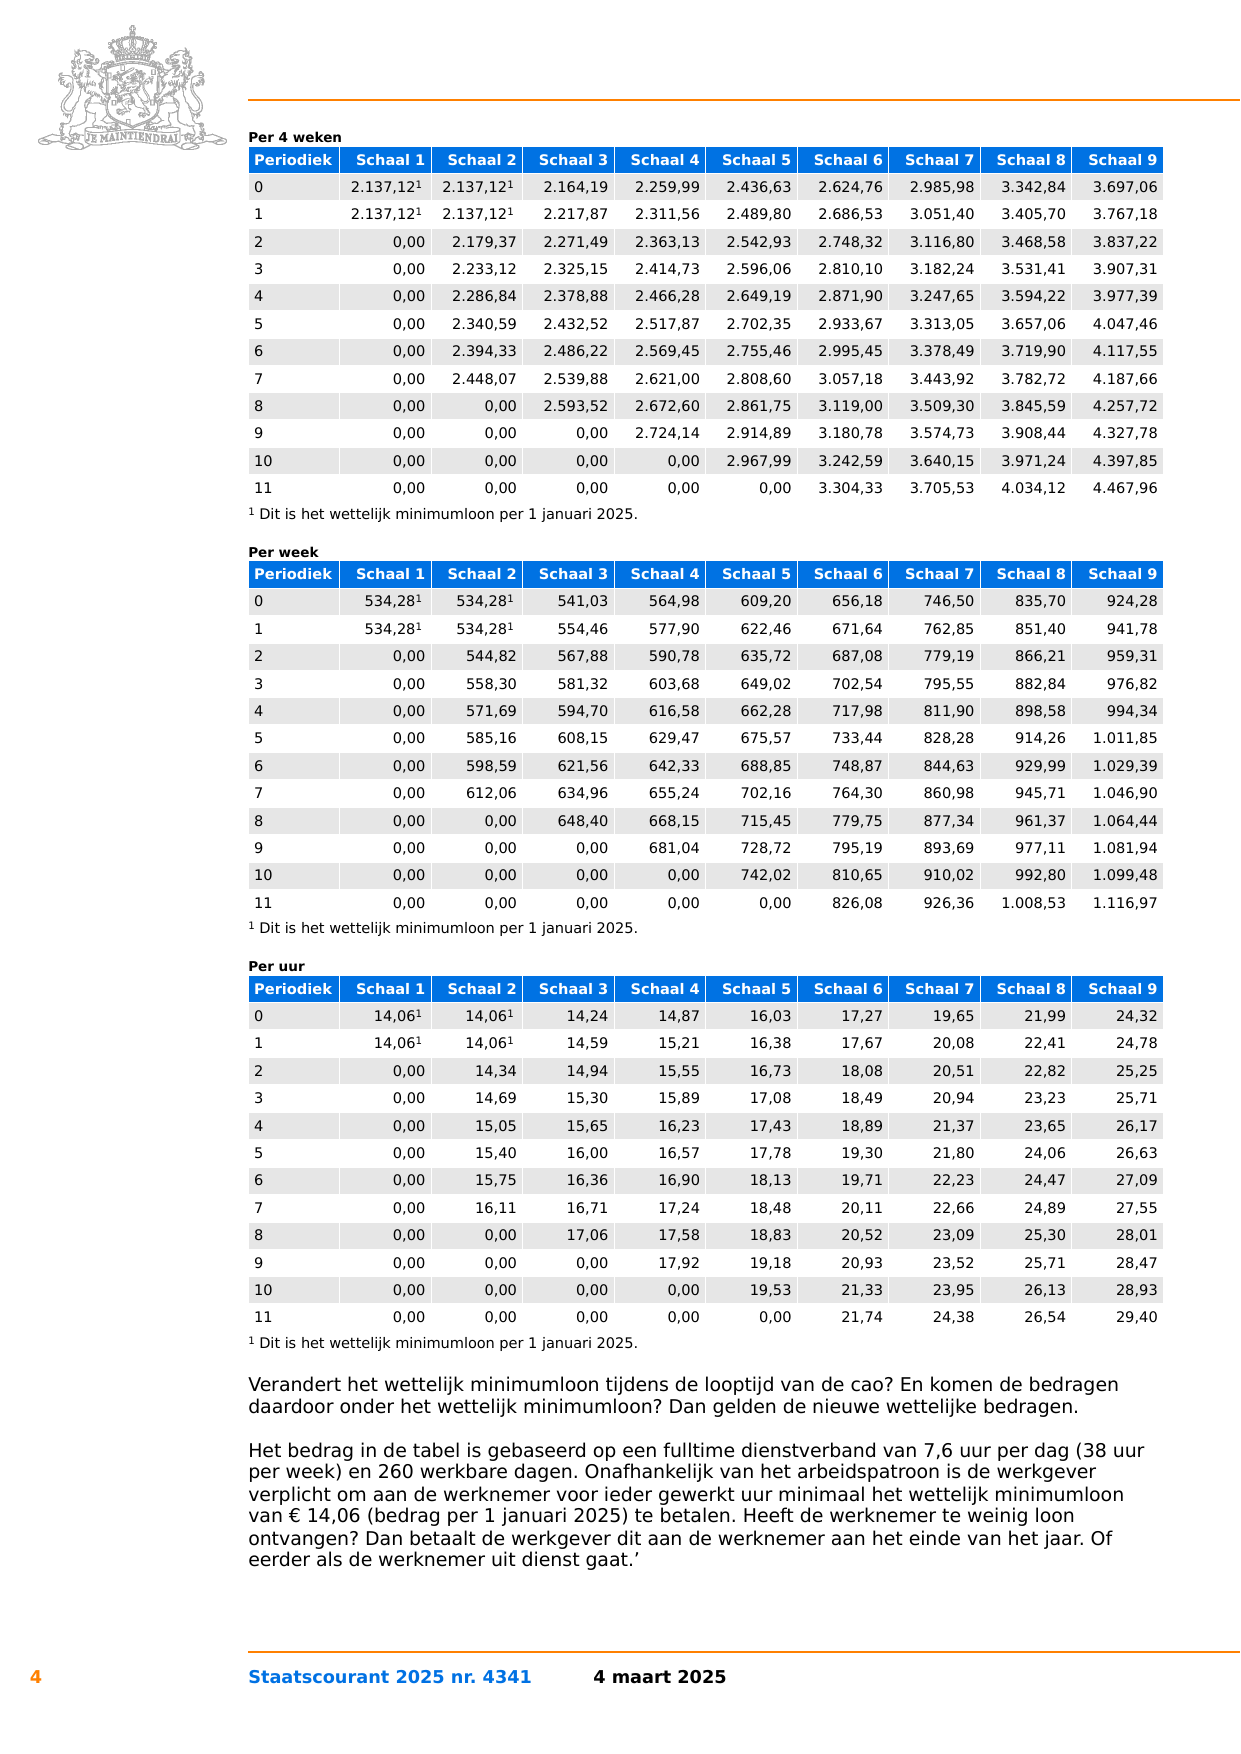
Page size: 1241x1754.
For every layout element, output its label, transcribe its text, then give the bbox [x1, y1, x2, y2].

table_cell 17,08 [706, 1085, 797, 1112]
table_cell 17,92 [615, 1250, 705, 1276]
table_cell 11 [249, 890, 339, 916]
table_cell 0,00 [340, 698, 431, 724]
table_cell 9 [249, 421, 339, 447]
table_cell 26,54 [981, 1305, 1071, 1331]
table_cell 4.467,96 [1072, 475, 1163, 502]
table_cell Schaal 5 [706, 976, 797, 1002]
table_cell 0,00 [615, 890, 705, 916]
table_cell 4 [249, 698, 339, 724]
table_cell Schaal 1 [340, 561, 431, 588]
table_cell 0,00 [432, 808, 522, 834]
table_cell 959,31 [1072, 644, 1163, 670]
table_cell Schaal 5 [706, 561, 797, 588]
table_cell 3.443,92 [889, 366, 980, 392]
table_cell 0,00 [523, 448, 614, 474]
table_cell 0,00 [340, 671, 431, 697]
table_cell 0,00 [340, 1140, 431, 1167]
table_cell 19,30 [798, 1140, 888, 1167]
table_cell 20,51 [889, 1058, 980, 1084]
table_cell 3.313,05 [889, 311, 980, 337]
table_cell 603,68 [615, 671, 705, 697]
table_cell 4 [249, 284, 339, 310]
table_cell 0,00 [432, 421, 522, 447]
table_cell Schaal 8 [981, 976, 1071, 1002]
table_cell 1 [249, 616, 339, 642]
table_cell 22,41 [981, 1031, 1071, 1057]
table_cell 2.164,19 [523, 174, 614, 200]
table_cell 3.971,24 [981, 448, 1071, 474]
table_cell 0,00 [706, 890, 797, 916]
table_cell 534,281 [340, 589, 431, 615]
table_cell 544,82 [432, 644, 522, 670]
table_cell 29,40 [1072, 1305, 1163, 1331]
table_cell 3.719,90 [981, 339, 1071, 365]
table_cell 3.342,84 [981, 174, 1071, 200]
table_cell 898,58 [981, 698, 1071, 724]
table_cell 2.995,45 [798, 339, 888, 365]
table_cell 22,66 [889, 1195, 980, 1221]
table_cell 635,72 [706, 644, 797, 670]
table_cell 656,18 [798, 589, 888, 615]
table_cell 961,37 [981, 808, 1071, 834]
table_cell 15,21 [615, 1031, 705, 1057]
table_cell 2.871,90 [798, 284, 888, 310]
table_cell 25,71 [1072, 1085, 1163, 1112]
table_cell 3.509,30 [889, 393, 980, 419]
table_cell 3.574,73 [889, 421, 980, 447]
table_cell 0,00 [523, 1277, 614, 1303]
table_cell 3.977,39 [1072, 284, 1163, 310]
table_cell 577,90 [615, 616, 705, 642]
table_cell 733,44 [798, 726, 888, 752]
table_cell 5 [249, 726, 339, 752]
table_cell 688,85 [706, 753, 797, 779]
table_cell 0,00 [340, 644, 431, 670]
table_cell 4.034,12 [981, 475, 1071, 502]
table_cell 0,00 [615, 1277, 705, 1303]
table_cell 20,93 [798, 1250, 888, 1276]
table_cell 994,34 [1072, 698, 1163, 724]
table_cell Schaal 2 [432, 147, 522, 173]
table_cell 28,93 [1072, 1277, 1163, 1303]
table_cell 2.748,32 [798, 229, 888, 255]
table_cell 648,40 [523, 808, 614, 834]
table_cell 3 [249, 1085, 339, 1112]
table_cell 2.363,13 [615, 229, 705, 255]
table_cell 0,00 [523, 835, 614, 862]
table_cell 558,30 [432, 671, 522, 697]
table_cell 594,70 [523, 698, 614, 724]
table_cell Schaal 6 [798, 147, 888, 173]
table_cell 2.137,121 [340, 174, 431, 200]
table_cell Schaal 9 [1072, 561, 1163, 588]
table_cell 1.081,94 [1072, 835, 1163, 862]
table_cell 8 [249, 1223, 339, 1249]
table_cell 992,80 [981, 863, 1071, 889]
table_cell 1 Dit is het wettelijk minimumloon per 1 januari 2025. [248, 918, 1163, 937]
table_cell 715,45 [706, 808, 797, 834]
table_cell 2.542,93 [706, 229, 797, 255]
table_cell 2.325,15 [523, 256, 614, 283]
table_cell 649,02 [706, 671, 797, 697]
table_cell 15,05 [432, 1113, 522, 1139]
table_header Per uur [248, 959, 1163, 975]
table_cell 675,57 [706, 726, 797, 752]
table_cell 19,18 [706, 1250, 797, 1276]
table_cell 3 [249, 256, 339, 283]
table_cell 4.397,85 [1072, 448, 1163, 474]
table_cell 2.861,75 [706, 393, 797, 419]
table_cell Schaal 7 [889, 976, 980, 1002]
table_cell 2.755,46 [706, 339, 797, 365]
table_cell 844,63 [889, 753, 980, 779]
table_cell 0,00 [432, 448, 522, 474]
table_cell 16,00 [523, 1140, 614, 1167]
table_cell Schaal 8 [981, 147, 1071, 173]
table_cell 0,00 [432, 890, 522, 916]
table_cell 671,64 [798, 616, 888, 642]
table_cell 3.468,58 [981, 229, 1071, 255]
table_cell 21,99 [981, 1003, 1071, 1029]
table_cell 6 [249, 753, 339, 779]
table_cell 16,90 [615, 1168, 705, 1194]
table_cell 0,00 [340, 835, 431, 862]
table_cell 0,00 [432, 393, 522, 419]
table_cell 0,00 [523, 421, 614, 447]
table_cell 0,00 [615, 863, 705, 889]
table_cell 2.914,89 [706, 421, 797, 447]
table_cell 1.064,44 [1072, 808, 1163, 834]
table_cell 0,00 [523, 890, 614, 916]
table_cell 810,65 [798, 863, 888, 889]
table_cell 681,04 [615, 835, 705, 862]
table_cell 2.233,12 [432, 256, 522, 283]
table_cell 17,06 [523, 1223, 614, 1249]
table_cell 1 Dit is het wettelijk minimumloon per 1 januari 2025. [248, 1332, 1163, 1352]
table_cell 590,78 [615, 644, 705, 670]
table_cell 24,38 [889, 1305, 980, 1331]
table_cell 0,00 [340, 1113, 431, 1139]
table_cell 6 [249, 339, 339, 365]
table_cell 554,46 [523, 616, 614, 642]
table_cell 3.304,33 [798, 475, 888, 502]
table_cell 746,50 [889, 589, 980, 615]
table_cell 0,00 [340, 1305, 431, 1331]
table_cell 2.271,49 [523, 229, 614, 255]
table_cell 3.378,49 [889, 339, 980, 365]
table_cell 15,89 [615, 1085, 705, 1112]
table_cell 3.247,65 [889, 284, 980, 310]
table_cell Schaal 4 [615, 147, 705, 173]
table_cell 2.621,00 [615, 366, 705, 392]
table_cell 24,89 [981, 1195, 1071, 1221]
table_cell 1.029,39 [1072, 753, 1163, 779]
table_cell 26,13 [981, 1277, 1071, 1303]
table_cell 17,43 [706, 1113, 797, 1139]
table_cell 0 [249, 174, 339, 200]
table_cell 7 [249, 1195, 339, 1221]
table_cell 14,061 [432, 1003, 522, 1029]
table_cell 2.624,76 [798, 174, 888, 200]
table_cell 3.697,06 [1072, 174, 1163, 200]
table_cell 16,03 [706, 1003, 797, 1029]
table_cell 612,06 [432, 780, 522, 807]
table_cell 851,40 [981, 616, 1071, 642]
text Verandert het wettelijk minimumloon tijdens de looptijd van de cao? En komen de bedragen daardoor onder het wettelijk minimumloon? Dan gelden de nieuwe wettelijke bedragen. [248, 1374, 1163, 1418]
table_cell 0,00 [523, 475, 614, 502]
table_cell 16,38 [706, 1031, 797, 1057]
table_cell 2.448,07 [432, 366, 522, 392]
table_cell 702,54 [798, 671, 888, 697]
table_cell 860,98 [889, 780, 980, 807]
table_cell 23,52 [889, 1250, 980, 1276]
table_cell 2.394,33 [432, 339, 522, 365]
table_cell 18,48 [706, 1195, 797, 1221]
table_cell 17,78 [706, 1140, 797, 1167]
table_cell 28,01 [1072, 1223, 1163, 1249]
table_cell 882,84 [981, 671, 1071, 697]
table_cell Periodiek [249, 147, 339, 173]
table_cell 17,24 [615, 1195, 705, 1221]
table_cell 16,36 [523, 1168, 614, 1194]
table_cell 15,40 [432, 1140, 522, 1167]
table_cell 0,00 [340, 890, 431, 916]
table_cell 941,78 [1072, 616, 1163, 642]
table_cell 1.008,53 [981, 890, 1071, 916]
table_cell Schaal 2 [432, 976, 522, 1002]
table_cell 929,99 [981, 753, 1071, 779]
table_cell Schaal 9 [1072, 147, 1163, 173]
table_cell 2.137,121 [340, 201, 431, 228]
table_cell 3.907,31 [1072, 256, 1163, 283]
table_cell 18,08 [798, 1058, 888, 1084]
table_cell Schaal 3 [523, 976, 614, 1002]
table_cell 15,55 [615, 1058, 705, 1084]
table_cell 9 [249, 1250, 339, 1276]
table_cell 7 [249, 780, 339, 807]
table_cell 0,00 [615, 1305, 705, 1331]
table_cell 564,98 [615, 589, 705, 615]
table_cell 0,00 [340, 366, 431, 392]
table_cell 687,08 [798, 644, 888, 670]
table_cell 26,17 [1072, 1113, 1163, 1139]
table_cell 1.046,90 [1072, 780, 1163, 807]
table_cell Schaal 2 [432, 561, 522, 588]
table_cell 27,09 [1072, 1168, 1163, 1194]
table_cell 914,26 [981, 726, 1071, 752]
table_cell 668,15 [615, 808, 705, 834]
table_cell 3.782,72 [981, 366, 1071, 392]
table_cell 0,00 [340, 393, 431, 419]
table_cell 2.486,22 [523, 339, 614, 365]
table_cell 14,59 [523, 1031, 614, 1057]
table_cell Schaal 5 [706, 147, 797, 173]
table_cell 6 [249, 1168, 339, 1194]
table_cell 4.047,46 [1072, 311, 1163, 337]
table_cell 11 [249, 1305, 339, 1331]
table_cell 2.686,53 [798, 201, 888, 228]
table_cell 19,65 [889, 1003, 980, 1029]
table_cell 2.808,60 [706, 366, 797, 392]
table_cell 20,52 [798, 1223, 888, 1249]
table_cell 0,00 [340, 284, 431, 310]
table_cell 26,63 [1072, 1140, 1163, 1167]
table_cell 0,00 [432, 835, 522, 862]
table_cell 608,15 [523, 726, 614, 752]
table_cell Schaal 1 [340, 976, 431, 1002]
table_cell 3.640,15 [889, 448, 980, 474]
table_cell 5 [249, 1140, 339, 1167]
table_cell 3.767,18 [1072, 201, 1163, 228]
table_cell 18,89 [798, 1113, 888, 1139]
table_cell 541,03 [523, 589, 614, 615]
table_cell 0,00 [340, 475, 431, 502]
table_cell 609,20 [706, 589, 797, 615]
table_cell 0,00 [340, 726, 431, 752]
table_cell 795,19 [798, 835, 888, 862]
table_cell Schaal 4 [615, 561, 705, 588]
table_cell 3.908,44 [981, 421, 1071, 447]
table_cell 2.259,99 [615, 174, 705, 200]
table_cell 926,36 [889, 890, 980, 916]
table_cell 24,78 [1072, 1031, 1163, 1057]
table_cell 11 [249, 475, 339, 502]
table_cell 0,00 [432, 475, 522, 502]
table_cell 4 [249, 1113, 339, 1139]
table_cell 27,55 [1072, 1195, 1163, 1221]
table_cell 24,47 [981, 1168, 1071, 1194]
table_cell 2.569,45 [615, 339, 705, 365]
table_cell 0,00 [340, 808, 431, 834]
table_cell 828,28 [889, 726, 980, 752]
table_cell 3.119,00 [798, 393, 888, 419]
table_cell 17,58 [615, 1223, 705, 1249]
table_cell 0,00 [340, 256, 431, 283]
table_cell 2.596,06 [706, 256, 797, 283]
table_cell 2.432,52 [523, 311, 614, 337]
table_cell 3.242,59 [798, 448, 888, 474]
table_cell 2.649,19 [706, 284, 797, 310]
table_cell 10 [249, 448, 339, 474]
table_cell 629,47 [615, 726, 705, 752]
table_cell 2.414,73 [615, 256, 705, 283]
table_cell 3.182,24 [889, 256, 980, 283]
picture [38, 25, 227, 150]
table_cell 866,21 [981, 644, 1071, 670]
table_header Per 4 weken [248, 130, 1163, 146]
table_cell 25,71 [981, 1250, 1071, 1276]
table_cell 0,00 [432, 1277, 522, 1303]
table_cell 835,70 [981, 589, 1071, 615]
table_cell 742,02 [706, 863, 797, 889]
table_header Per week [248, 545, 1163, 560]
table_cell 14,061 [340, 1003, 431, 1029]
table_cell 14,061 [340, 1031, 431, 1057]
table_cell 0,00 [340, 1168, 431, 1194]
table_cell 14,87 [615, 1003, 705, 1029]
table_cell Schaal 8 [981, 561, 1071, 588]
table_cell 945,71 [981, 780, 1071, 807]
table_cell 534,281 [340, 616, 431, 642]
table_cell 0 [249, 1003, 339, 1029]
table_cell 3.705,53 [889, 475, 980, 502]
table_cell 2.702,35 [706, 311, 797, 337]
table_cell 0,00 [432, 863, 522, 889]
table_cell 0,00 [523, 863, 614, 889]
table_cell 779,19 [889, 644, 980, 670]
table_cell 15,65 [523, 1113, 614, 1139]
table_cell 0,00 [340, 863, 431, 889]
table_cell Schaal 7 [889, 147, 980, 173]
table_cell 0,00 [706, 475, 797, 502]
table_cell 23,95 [889, 1277, 980, 1303]
table_cell 655,24 [615, 780, 705, 807]
table_cell 581,32 [523, 671, 614, 697]
table_cell 2.179,37 [432, 229, 522, 255]
table_cell 893,69 [889, 835, 980, 862]
table_cell 23,23 [981, 1085, 1071, 1112]
table_cell 0,00 [432, 1305, 522, 1331]
table_cell 0,00 [432, 1223, 522, 1249]
table_cell 826,08 [798, 890, 888, 916]
text Het bedrag in de tabel is gebaseerd op een fulltime dienstverband van 7,6 uur per dag (38 uur per week) en 260 werkbare dagen. Onafhankelijk van het arbeidspatroon is de werkgever verplicht om aan de werknemer voor ieder gewerkt uur minimaal het wettelijk minimumloon van € 14,06 (bedrag per 1 januari 2025) te betalen. Heeft de werknemer te weinig loon ontvangen? Dan betaalt de werkgever dit aan de werknemer aan het einde van het jaar. Of eerder als de werknemer uit dienst gaat.’ [248, 1439, 1163, 1571]
table_cell 14,94 [523, 1058, 614, 1084]
table_cell 662,28 [706, 698, 797, 724]
table_cell 0,00 [340, 1223, 431, 1249]
table_cell 598,59 [432, 753, 522, 779]
table_cell 0,00 [523, 1250, 614, 1276]
table_cell 3 [249, 671, 339, 697]
table_cell 8 [249, 393, 339, 419]
table_cell 21,33 [798, 1277, 888, 1303]
table_cell 20,11 [798, 1195, 888, 1221]
table_cell 748,87 [798, 753, 888, 779]
table_cell 634,96 [523, 780, 614, 807]
table_cell 717,98 [798, 698, 888, 724]
table_cell 16,71 [523, 1195, 614, 1221]
table_cell 23,09 [889, 1223, 980, 1249]
table_cell 924,28 [1072, 589, 1163, 615]
table_cell 2.810,10 [798, 256, 888, 283]
table_cell 2.724,14 [615, 421, 705, 447]
table_cell 1.099,48 [1072, 863, 1163, 889]
table_cell 14,061 [432, 1031, 522, 1057]
table_cell 795,55 [889, 671, 980, 697]
table_cell 9 [249, 835, 339, 862]
table_cell Schaal 4 [615, 976, 705, 1002]
table_cell 17,27 [798, 1003, 888, 1029]
table_cell 28,47 [1072, 1250, 1163, 1276]
table_cell 16,23 [615, 1113, 705, 1139]
table_cell Schaal 3 [523, 561, 614, 588]
table_cell 2.466,28 [615, 284, 705, 310]
table_cell 2.672,60 [615, 393, 705, 419]
table_cell 2.593,52 [523, 393, 614, 419]
table_cell 0,00 [340, 753, 431, 779]
table_cell 2.539,88 [523, 366, 614, 392]
table_cell 0,00 [340, 311, 431, 337]
table_cell Periodiek [249, 561, 339, 588]
table_cell 2.311,56 [615, 201, 705, 228]
table_cell 19,53 [706, 1277, 797, 1303]
table_cell 18,13 [706, 1168, 797, 1194]
table_cell 976,82 [1072, 671, 1163, 697]
table_cell 19,71 [798, 1168, 888, 1194]
table_cell 0,00 [340, 1058, 431, 1084]
table_cell 14,24 [523, 1003, 614, 1029]
table_cell 10 [249, 863, 339, 889]
table_cell Schaal 6 [798, 976, 888, 1002]
table_cell 0,00 [340, 1085, 431, 1112]
table_cell 14,34 [432, 1058, 522, 1084]
table_cell 0,00 [340, 1195, 431, 1221]
table_cell 24,06 [981, 1140, 1071, 1167]
table_cell 10 [249, 1277, 339, 1303]
table_cell 22,82 [981, 1058, 1071, 1084]
table_cell 0,00 [615, 475, 705, 502]
table_cell 2.340,59 [432, 311, 522, 337]
table_cell 571,69 [432, 698, 522, 724]
table_cell 4.257,72 [1072, 393, 1163, 419]
table_cell 23,65 [981, 1113, 1071, 1139]
table_cell 17,67 [798, 1031, 888, 1057]
table_cell 0,00 [340, 1277, 431, 1303]
table_cell 15,30 [523, 1085, 614, 1112]
table_cell Schaal 6 [798, 561, 888, 588]
table_cell 18,49 [798, 1085, 888, 1112]
table_cell 616,58 [615, 698, 705, 724]
table_cell 1 [249, 201, 339, 228]
table_cell 4.117,55 [1072, 339, 1163, 365]
table_cell 2.436,63 [706, 174, 797, 200]
table_cell 25,25 [1072, 1058, 1163, 1084]
table_cell 1.011,85 [1072, 726, 1163, 752]
table_cell 811,90 [889, 698, 980, 724]
table_cell 4.327,78 [1072, 421, 1163, 447]
table_cell 2.933,67 [798, 311, 888, 337]
table_cell 15,75 [432, 1168, 522, 1194]
table_cell 3.180,78 [798, 421, 888, 447]
table_cell 585,16 [432, 726, 522, 752]
table_cell 21,74 [798, 1305, 888, 1331]
table_cell Schaal 9 [1072, 976, 1163, 1002]
table_cell 25,30 [981, 1223, 1071, 1249]
table_cell 621,56 [523, 753, 614, 779]
table_cell 728,72 [706, 835, 797, 862]
table_cell 3.594,22 [981, 284, 1071, 310]
table_cell 877,34 [889, 808, 980, 834]
table_cell 2.967,99 [706, 448, 797, 474]
table_cell Schaal 1 [340, 147, 431, 173]
table_cell 7 [249, 366, 339, 392]
table_cell 534,281 [432, 616, 522, 642]
table_cell 0,00 [340, 780, 431, 807]
table_cell 779,75 [798, 808, 888, 834]
table_cell 642,33 [615, 753, 705, 779]
table_cell 2.137,121 [432, 174, 522, 200]
table_cell 2.378,88 [523, 284, 614, 310]
table_cell 910,02 [889, 863, 980, 889]
table_cell Periodiek [249, 976, 339, 1002]
table_cell 16,57 [615, 1140, 705, 1167]
table_cell 567,88 [523, 644, 614, 670]
table_cell 534,281 [432, 589, 522, 615]
table_cell 0,00 [432, 1250, 522, 1276]
table_cell 2 [249, 1058, 339, 1084]
table_cell 2.137,121 [432, 201, 522, 228]
table_cell 0,00 [340, 421, 431, 447]
table_cell 762,85 [889, 616, 980, 642]
table_cell 16,73 [706, 1058, 797, 1084]
table_cell 0,00 [340, 229, 431, 255]
table_cell 3.405,70 [981, 201, 1071, 228]
table_cell 18,83 [706, 1223, 797, 1249]
table_cell 1.116,97 [1072, 890, 1163, 916]
table_cell 3.051,40 [889, 201, 980, 228]
table_cell 0,00 [340, 1250, 431, 1276]
table_cell 2 [249, 229, 339, 255]
table_cell 0 [249, 589, 339, 615]
table_cell 702,16 [706, 780, 797, 807]
table_cell 0,00 [706, 1305, 797, 1331]
table_cell 2.985,98 [889, 174, 980, 200]
table_cell 21,80 [889, 1140, 980, 1167]
table_cell 0,00 [340, 448, 431, 474]
table_cell 0,00 [523, 1305, 614, 1331]
table_cell 20,08 [889, 1031, 980, 1057]
table_cell 3.657,06 [981, 311, 1071, 337]
table_cell 2.286,84 [432, 284, 522, 310]
table_cell 24,32 [1072, 1003, 1163, 1029]
table_cell 4.187,66 [1072, 366, 1163, 392]
table_cell 0,00 [340, 339, 431, 365]
table_cell 3.845,59 [981, 393, 1071, 419]
table_cell 5 [249, 311, 339, 337]
table_cell 622,46 [706, 616, 797, 642]
table_cell 21,37 [889, 1113, 980, 1139]
table_cell 764,30 [798, 780, 888, 807]
table_cell 1 [249, 1031, 339, 1057]
table_cell 977,11 [981, 835, 1071, 862]
table_cell 20,94 [889, 1085, 980, 1112]
table_cell 22,23 [889, 1168, 980, 1194]
table_cell 3.531,41 [981, 256, 1071, 283]
table_cell 8 [249, 808, 339, 834]
table_cell 3.116,80 [889, 229, 980, 255]
table_cell 0,00 [615, 448, 705, 474]
table_cell 2.217,87 [523, 201, 614, 228]
table_cell 2 [249, 644, 339, 670]
table_cell 16,11 [432, 1195, 522, 1221]
table_cell 3.837,22 [1072, 229, 1163, 255]
table_cell Schaal 7 [889, 561, 980, 588]
table_cell 1 Dit is het wettelijk minimumloon per 1 januari 2025. [248, 503, 1163, 523]
table_cell 3.057,18 [798, 366, 888, 392]
table_cell 14,69 [432, 1085, 522, 1112]
table_cell Schaal 3 [523, 147, 614, 173]
table_cell 2.517,87 [615, 311, 705, 337]
table_cell 2.489,80 [706, 201, 797, 228]
